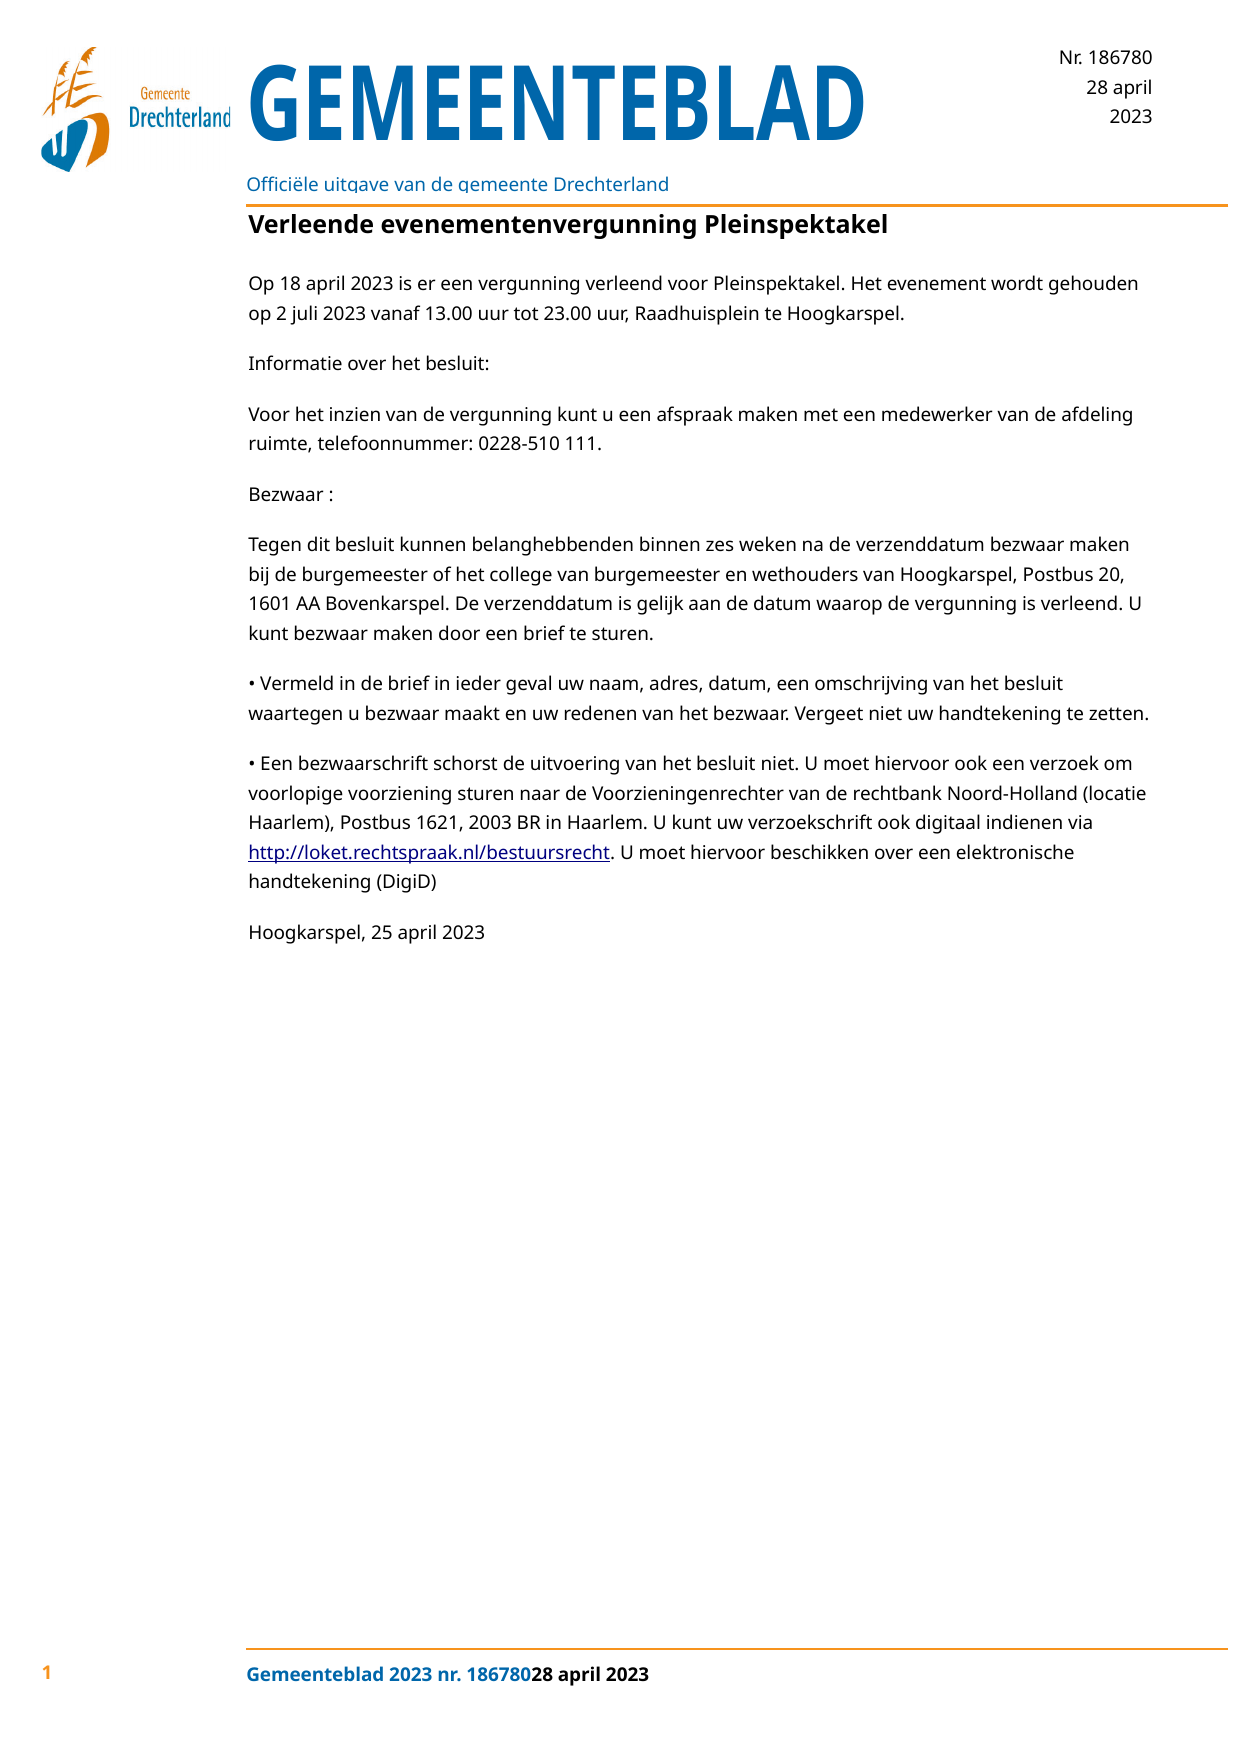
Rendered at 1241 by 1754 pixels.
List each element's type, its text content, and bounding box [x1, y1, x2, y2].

text Bezwaar : [248, 481, 1152, 506]
picture [41, 158, 64, 172]
picture [226, 115, 231, 124]
text • Een bezwaarschrift schorst de uitvoering van het besluit niet. U moet hiervoor ook een verzoek om voorlopige voorziening sturen naar de Voorzieningenrechter van de rechtbank Noord-Holland (locatie Haarlem), Postbus 1621, 2003 BR in Haarlem. U kunt uw verzoekschrift ook digitaal indienen via http://loket.rechtspraak.nl/bestuursrecht. U moet hiervoor beschikken over een elektronische handtekening (DigiD) [248, 750, 1152, 894]
text • Vermeld in de brief in ieder geval uw naam, adres, datum, een omschrijving van het besluit waartegen u bezwaar maakt en uw redenen van het bezwaar. Vergeet niet uw handtekening te zetten. [248, 670, 1152, 726]
text Verleende evenementenvergunning Pleinspektakel [248, 207, 1152, 241]
text Voor het inzien van de vergunning kunt u een afspraak maken met een medewerker van de afdeling ruimte, telefoonnummer: 0228-510 111. [248, 401, 1152, 456]
text Informatie over het besluit: [248, 350, 1152, 376]
text Tegen dit besluit kunnen belanghebbenden binnen zes weken na de verzenddatum bezwaar maken bij de burgemeester of het college van burgemeester en wethouders van Hoogkarspel, Postbus 20, 1601 AA Bovenkarspel. De verzenddatum is gelijk aan de datum waarop de vergunning is verleend. U kunt bezwaar maken door een brief te sturen. [248, 531, 1152, 646]
text Hoogkarspel, 25 april 2023 [248, 919, 1152, 945]
text Op 18 april 2023 is er een vergunning verleend voor Pleinspektakel. Het evenement wordt gehouden op 2 juli 2023 vanaf 13.00 uur tot 23.00 uur, Raadhuisplein te Hoogkarspel. [248, 270, 1152, 326]
picture [41, 47, 231, 172]
